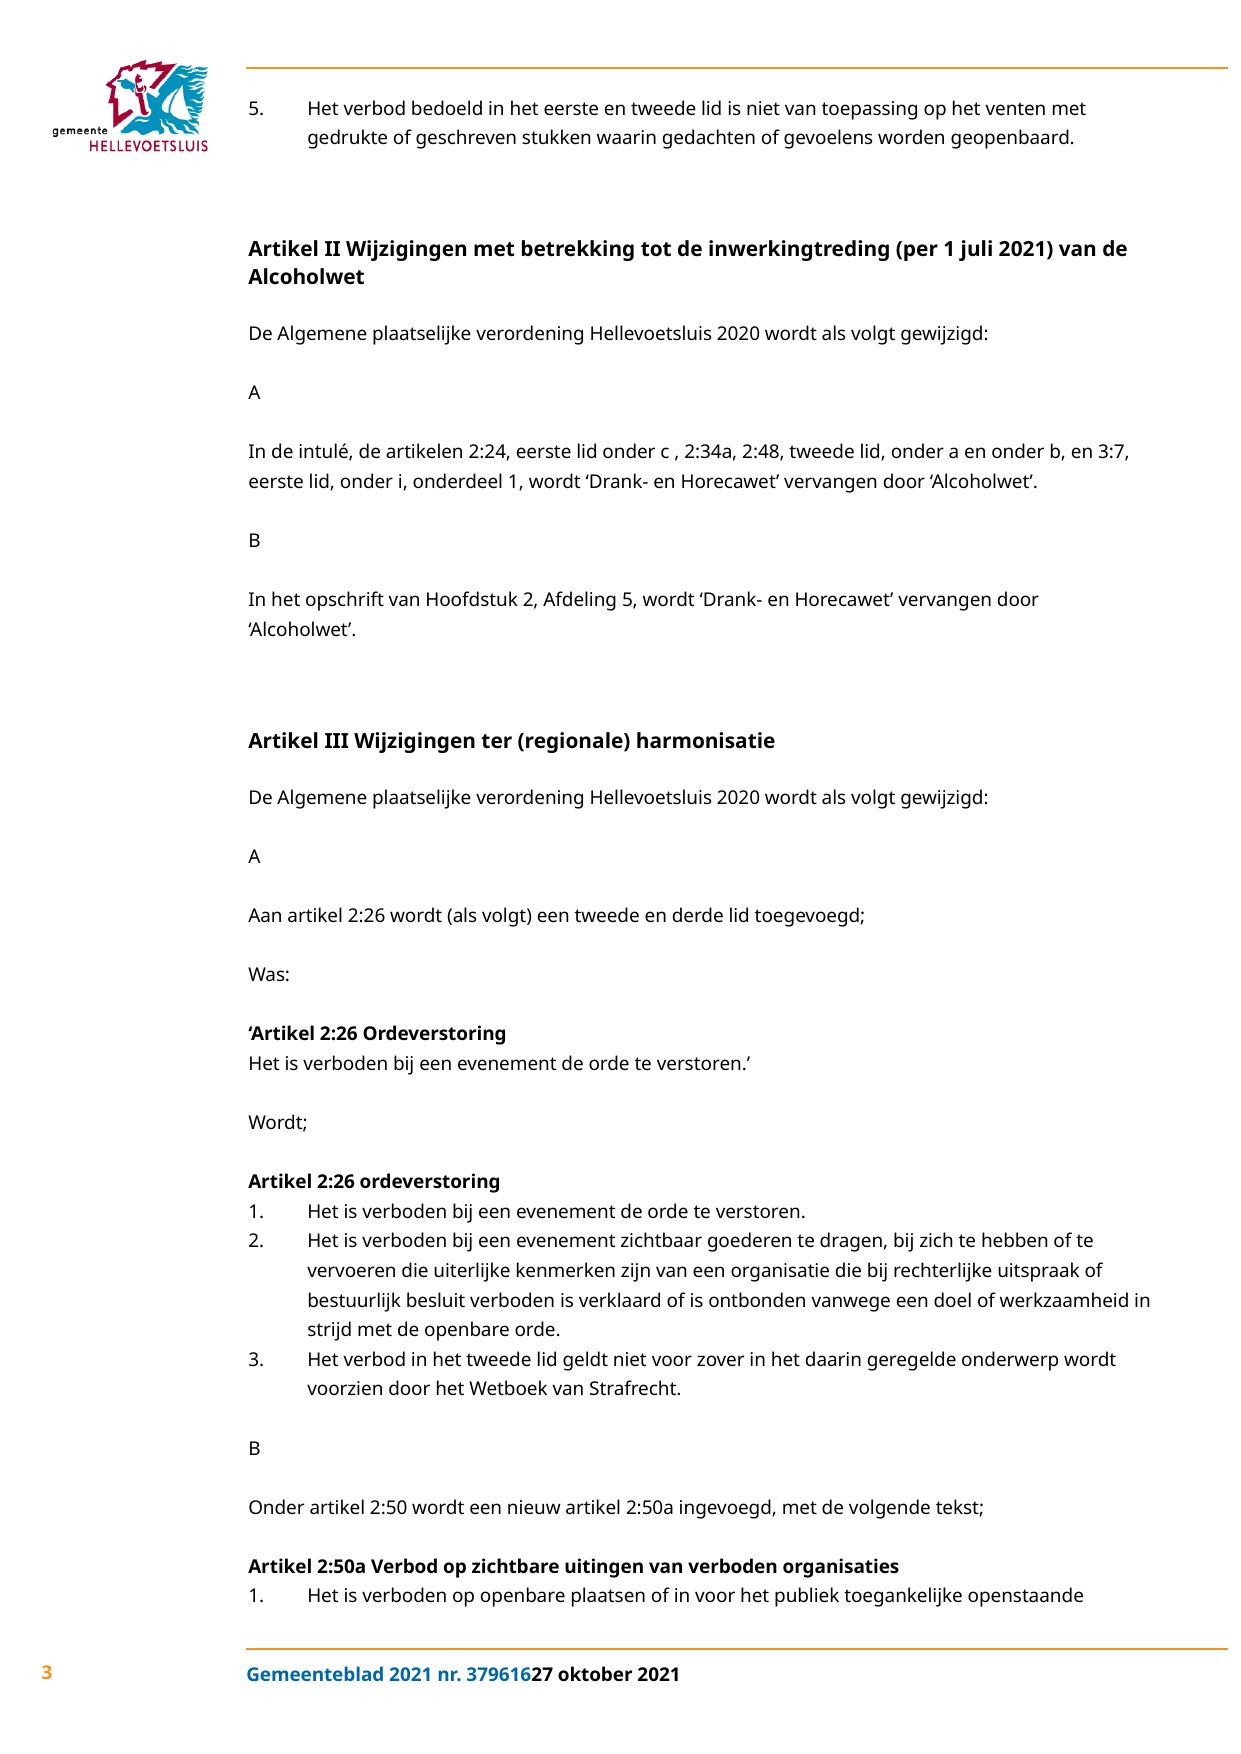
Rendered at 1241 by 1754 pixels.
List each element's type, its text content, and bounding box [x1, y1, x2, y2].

text B [248, 1435, 1152, 1460]
text B [248, 527, 1152, 553]
text Het is verboden bij een evenement de orde te verstoren.’ [248, 1050, 1152, 1076]
text In het opschrift van Hoofdstuk 2, Afdeling 5, wordt ‘Drank- en Horecawet’ vervangen door ‘Alcoholwet’. [248, 587, 1152, 642]
text In de intulé, de artikelen 2:24, eerste lid onder c , 2:34a, 2:48, tweede lid, onder a en onder b, en 3:7, eerste lid, onder i, onderdeel 1, wordt ‘Drank- en Horecawet’ vervangen door ‘Alcoholwet’. [248, 439, 1152, 494]
picture [41, 47, 231, 172]
text De Algemene plaatselijke verordening Hellevoetsluis 2020 wordt als volgt gewijzigd: [248, 784, 1152, 809]
text Artikel III Wijzigingen ter (regionale) harmonisatie [248, 726, 1152, 754]
text Aan artikel 2:26 wordt (als volgt) een tweede en derde lid toegevoegd; [248, 902, 1152, 928]
text De Algemene plaatselijke verordening Hellevoetsluis 2020 wordt als volgt gewijzigd: [248, 320, 1152, 346]
text A [248, 843, 1152, 869]
text Onder artikel 2:50 wordt een nieuw artikel 2:50a ingevoegd, met de volgende tekst; [248, 1494, 1152, 1519]
text ‘Artikel 2:26 Ordeverstoring [248, 1021, 1152, 1046]
text Artikel 2:26 ordeverstoring [248, 1168, 1152, 1194]
list Het is verboden bij een evenement de orde te verstoren. [248, 1198, 1152, 1224]
text Artikel II Wijzigingen met betrekking tot de inwerkingtreding (per 1 juli 2021) van de Alcoholwet [248, 234, 1152, 291]
list Het is verboden op openbare plaatsen of in voor het publiek toegankelijke openstaande [248, 1583, 1152, 1608]
text A [248, 379, 1152, 405]
text Wordt; [248, 1109, 1152, 1135]
text Was: [248, 961, 1152, 987]
text Artikel 2:50a Verbod op zichtbare uitingen van verboden organisaties [248, 1553, 1152, 1579]
list Het verbod bedoeld in het eerste en tweede lid is niet van toepassing op het venten met gedrukte of geschreven stukken waarin gedachten of gevoelens worden geopenbaard. [248, 95, 1152, 150]
list Het is verboden bij een evenement zichtbaar goederen te dragen, bij zich te hebben of te vervoeren die uiterlijke kenmerken zijn van een organisatie die bij rechterlijke uitspraak of bestuurlijk besluit verboden is verklaard of is ontbonden vanwege een doel of werkzaamheid in strijd met de openbare orde. [248, 1228, 1152, 1342]
list Het verbod in het tweede lid geldt niet voor zover in het daarin geregelde onderwerp wordt voorzien door het Wetboek van Strafrecht. [248, 1346, 1152, 1401]
